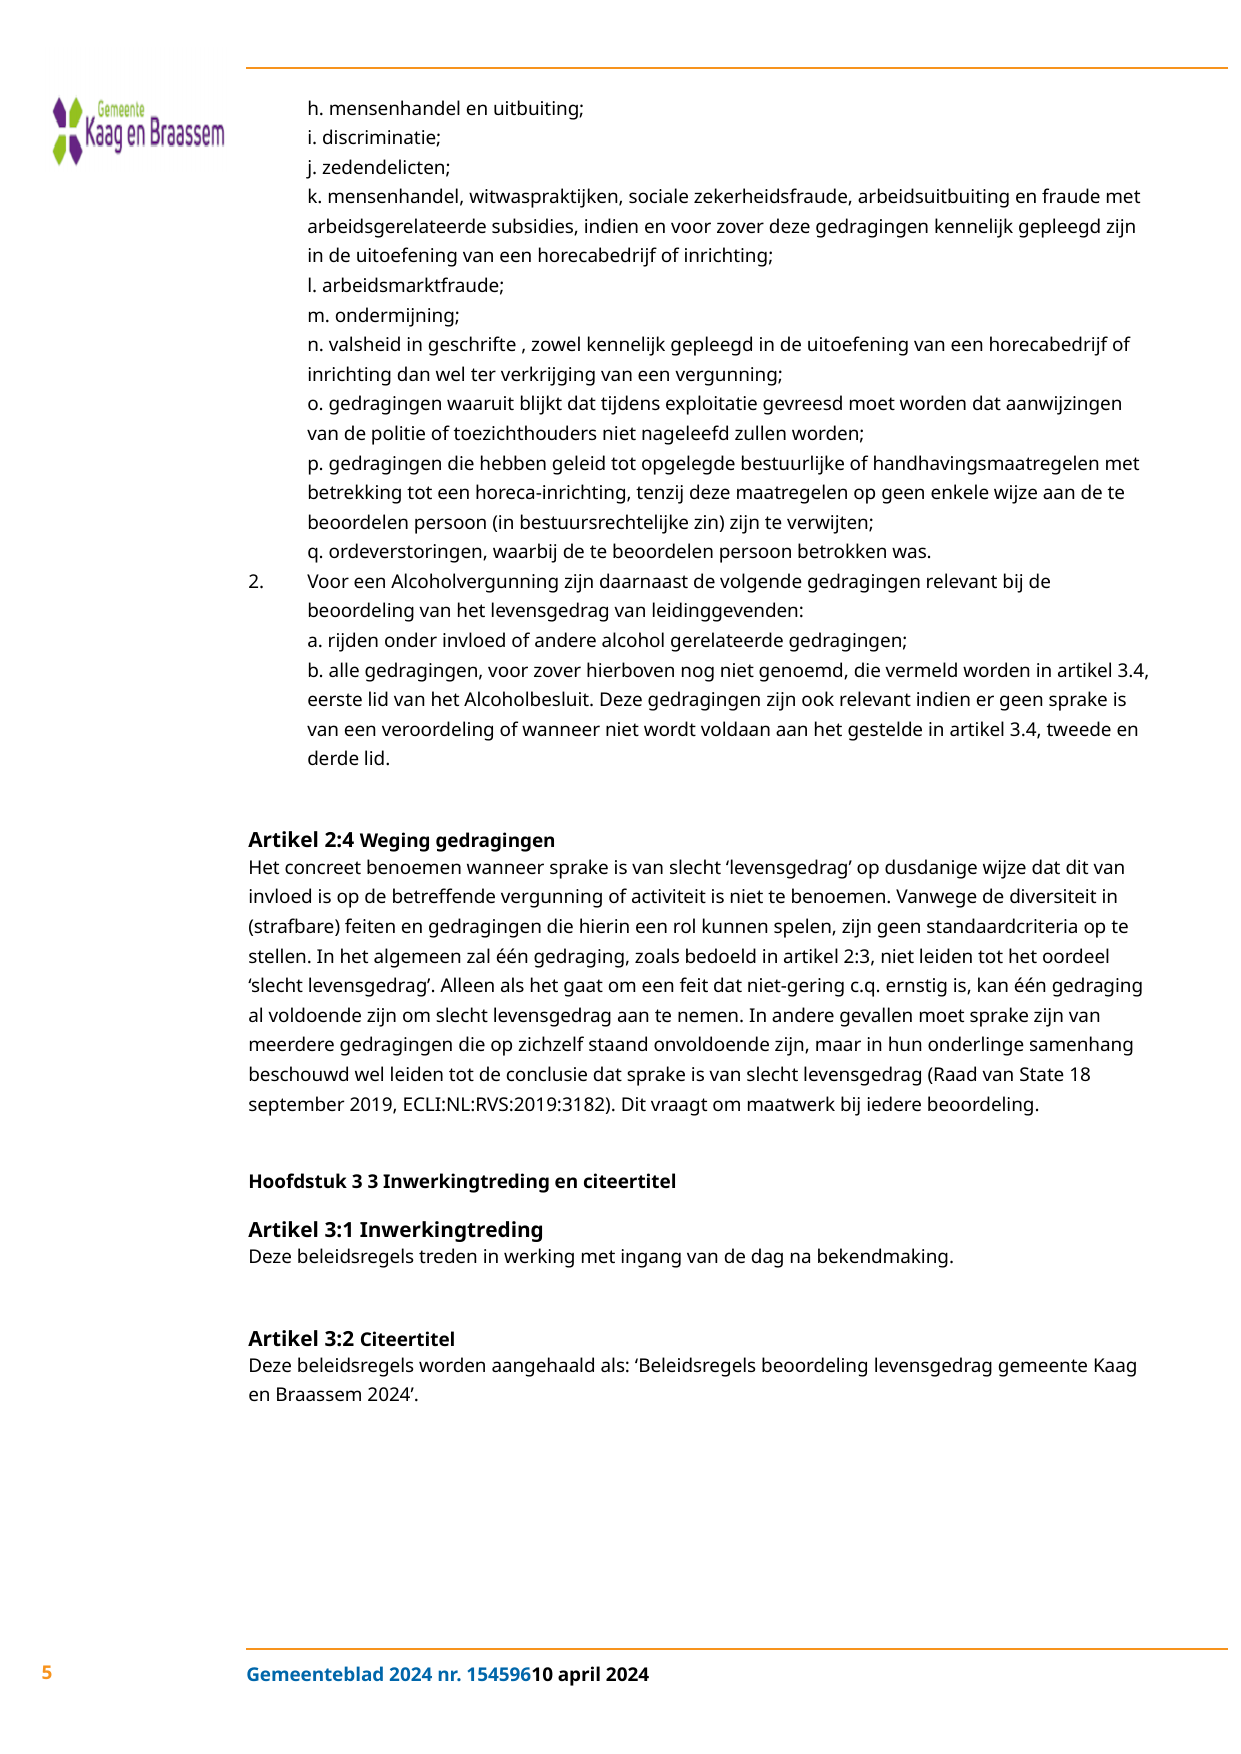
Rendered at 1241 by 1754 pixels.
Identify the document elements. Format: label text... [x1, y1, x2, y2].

list j. zedendelicten; [248, 154, 1152, 180]
picture [41, 47, 231, 172]
list b. alle gedragingen, voor zover hierboven nog niet genoemd, die vermeld worden in artikel 3.4, eerste lid van het Alcoholbesluit. Deze gedragingen zijn ook relevant indien er geen sprake is van een veroordeling of wanneer niet wordt voldaan aan het gestelde in artikel 3.4, tweede en derde lid. [248, 657, 1152, 771]
text Artikel 3:1 Inwerkingtreding [248, 1215, 1152, 1244]
text Artikel 3:2 Citeertitel [248, 1324, 1152, 1352]
text Hoofdstuk 3 3 Inwerkingtreding en citeertitel [248, 1166, 1152, 1194]
list q. ordeverstoringen, waarbij de te beoordelen persoon betrokken was. [248, 538, 1152, 564]
text Deze beleidsregels treden in werking met ingang van de dag na bekendmaking. [248, 1244, 1152, 1269]
list p. gedragingen die hebben geleid tot opgelegde bestuurlijke of handhavingsmaatregelen met betrekking tot een horeca-inrichting, tenzij deze maatregelen op geen enkele wijze aan de te beoordelen persoon (in bestuursrechtelijke zin) zijn te verwijten; [248, 450, 1152, 535]
list m. ondermijning; [248, 302, 1152, 328]
list n. valsheid in geschrifte , zowel kennelijk gepleegd in de uitoefening van een horecabedrijf of inrichting dan wel ter verkrijging van een vergunning; [248, 331, 1152, 387]
text Deze beleidsregels worden aangehaald als: ‘Beleidsregels beoordeling levensgedrag gemeente Kaag en Braassem 2024’. [248, 1352, 1152, 1407]
list h. mensenhandel en uitbuiting; [248, 95, 1152, 121]
text Artikel 2:4 Weging gedragingen [248, 826, 1152, 854]
list o. gedragingen waaruit blijkt dat tijdens exploitatie gevreesd moet worden dat aanwijzingen van de politie of toezichthouders niet nageleefd zullen worden; [248, 391, 1152, 446]
text Het concreet benoemen wanneer sprake is van slecht ‘levensgedrag’ op dusdanige wijze dat dit van invloed is op de betreffende vergunning of activiteit is niet te benoemen. Vanwege de diversiteit in (strafbare) feiten en gedragingen die hierin een rol kunnen spelen, zijn geen standaardcriteria op te stellen. In het algemeen zal één gedraging, zoals bedoeld in artikel 2:3, niet leiden tot het oordeel ‘slecht levensgedrag’. Alleen als het gaat om een feit dat niet-gering c.q. ernstig is, kan één gedraging al voldoende zijn om slecht levensgedrag aan te nemen. In andere gevallen moet sprake zijn van meerdere gedragingen die op zichzelf staand onvoldoende zijn, maar in hun onderlinge samenhang beschouwd wel leiden tot de conclusie dat sprake is van slecht levensgedrag (Raad van State 18 september 2019, ECLI:NL:RVS:2019:3182). Dit vraagt om maatwerk bij iedere beoordeling. [248, 854, 1152, 1116]
list Voor een Alcoholvergunning zijn daarnaast de volgende gedragingen relevant bij de beoordeling van het levensgedrag van leidinggevenden: [248, 568, 1152, 623]
list i. discriminatie; [248, 124, 1152, 150]
list k. mensenhandel, witwaspraktijken, sociale zekerheidsfraude, arbeidsuitbuiting en fraude met arbeidsgerelateerde subsidies, indien en voor zover deze gedragingen kennelijk gepleegd zijn in de uitoefening van een horecabedrijf of inrichting; [248, 183, 1152, 268]
list l. arbeidsmarktfraude; [248, 272, 1152, 298]
list a. rijden onder invloed of andere alcohol gerelateerde gedragingen; [248, 627, 1152, 653]
